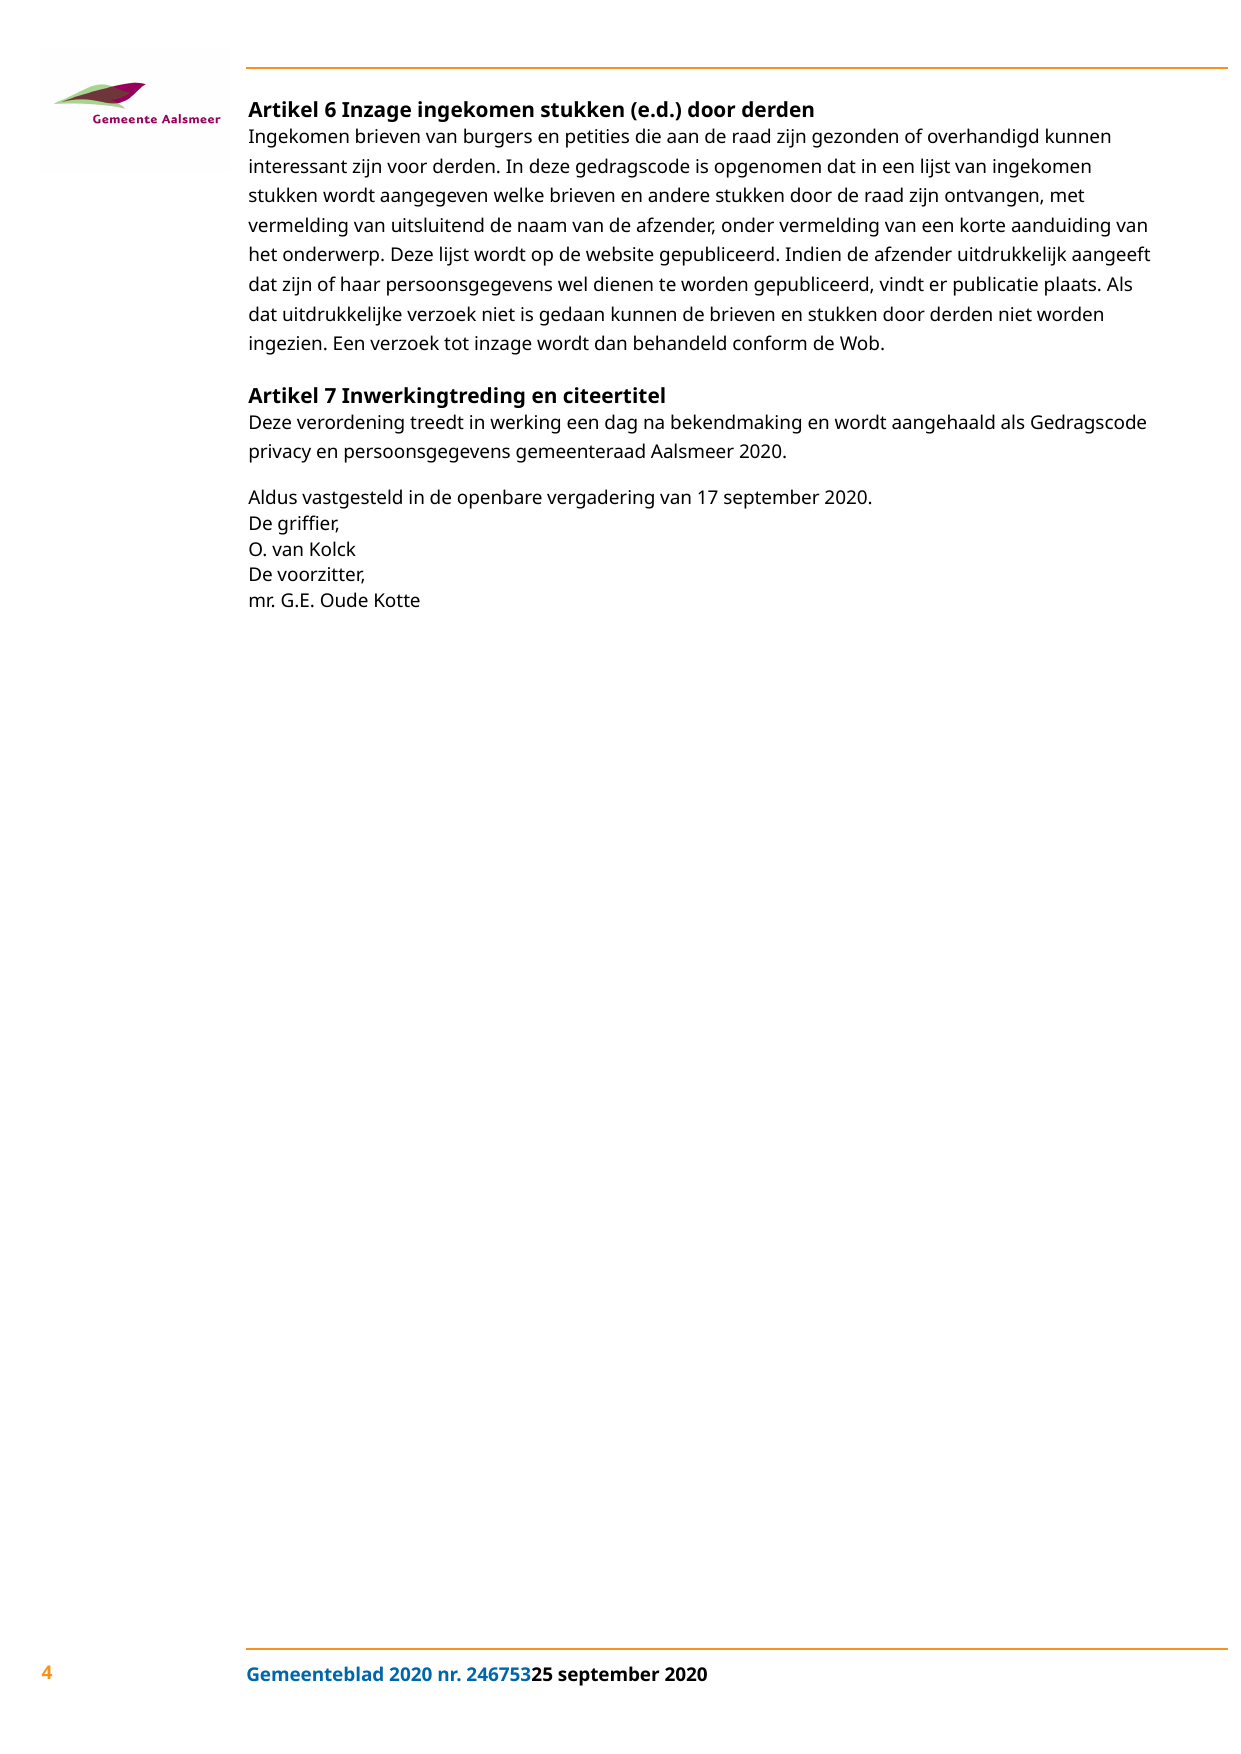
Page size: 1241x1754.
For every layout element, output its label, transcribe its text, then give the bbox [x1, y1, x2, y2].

picture [41, 47, 231, 172]
text Deze verordening treedt in werking een dag na bekendmaking en wordt aangehaald als Gedragscode privacy en persoonsgegevens gemeenteraad Aalsmeer 2020. [248, 409, 1152, 464]
text Ingekomen brieven van burgers en petities die aan de raad zijn gezonden of overhandigd kunnen interessant zijn voor derden. In deze gedragscode is opgenomen dat in een lijst van ingekomen stukken wordt aangegeven welke brieven en andere stukken door de raad zijn ontvangen, met vermelding van uitsluitend de naam van de afzender, onder vermelding van een korte aanduiding van het onderwerp. Deze lijst wordt op de website gepubliceerd. Indien de afzender uitdrukkelijk aangeeft dat zijn of haar persoonsgegevens wel dienen te worden gepubliceerd, vindt er publicatie plaats. Als dat uitdrukkelijke verzoek niet is gedaan kunnen de brieven en stukken door derden niet worden ingezien. Een verzoek tot inzage wordt dan behandeld conform de Wob. [248, 123, 1152, 356]
text O. van Kolck [248, 536, 1152, 562]
text mr. G.E. Oude Kotte [248, 587, 1152, 613]
text De voorzitter, [248, 562, 1152, 587]
text De griffier, [248, 510, 1152, 536]
text Artikel 6 Inzage ingekomen stukken (e.d.) door derden [248, 95, 1152, 123]
text Aldus vastgesteld in de openbare vergadering van 17 september 2020. [248, 484, 1152, 510]
text Artikel 7 Inwerkingtreding en citeertitel [248, 381, 1152, 409]
